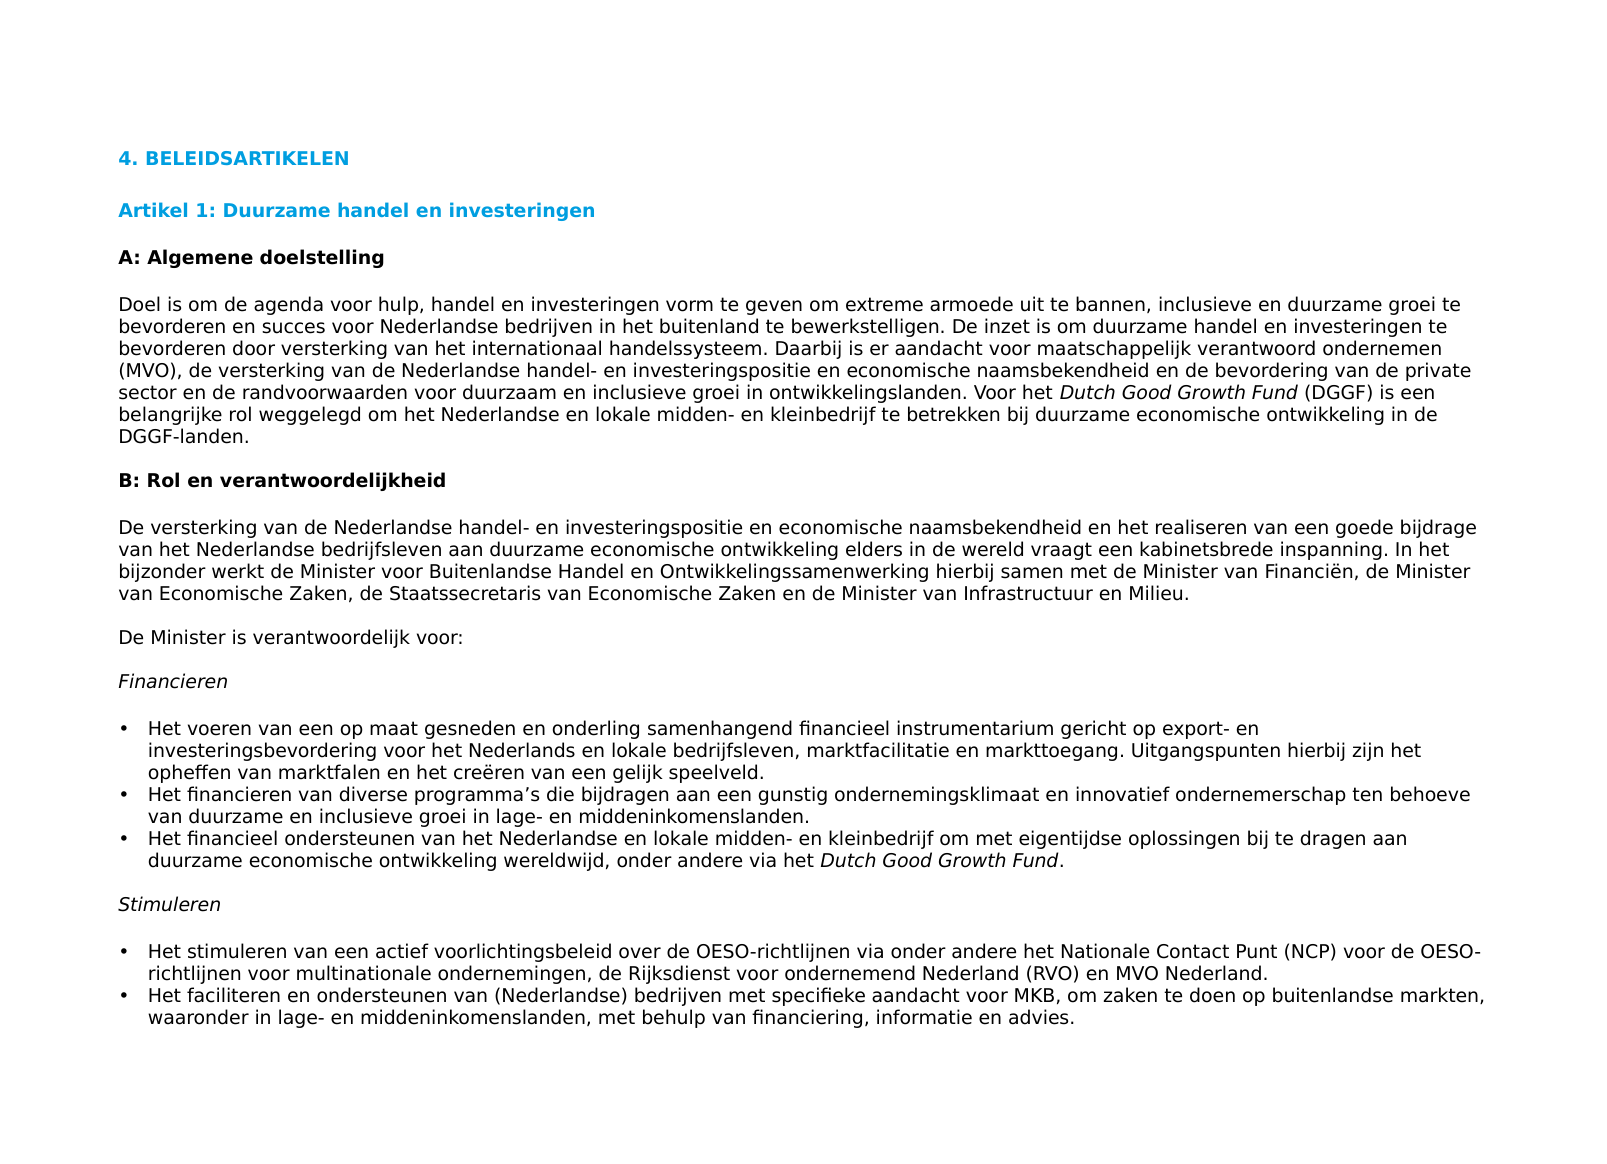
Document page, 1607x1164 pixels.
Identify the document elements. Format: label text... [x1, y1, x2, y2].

text De versterking van de Nederlandse handel- en investeringspositie en economische naamsbekendheid en het realiseren van een goede bijdrage van het Nederlandse bedrijfsleven aan duurzame economische ontwikkeling elders in de wereld vraagt een kabinetsbrede inspanning. In het bijzonder werkt de Minister voor Buitenlandse Handel en Ontwikkelingssamenwerking hierbij samen met de Minister van Financiën, de Minister van Economische Zaken, de Staatssecretaris van Economische Zaken en de Minister van Infrastructuur en Milieu. [118, 517, 1488, 605]
text • Het financieren van diverse programma’s die bijdragen aan een gunstig ondernemingsklimaat en innovatief ondernemerschap ten behoeve van duurzame en inclusieve groei in lage- en middeninkomenslanden. [118, 784, 1488, 828]
subtitle Financieren [118, 671, 1488, 693]
subtitle 4. BELEIDSARTIKELEN [118, 148, 1488, 170]
text De Minister is verantwoordelijk voor: [118, 627, 1488, 649]
text Doel is om de agenda voor hulp, handel en investeringen vorm te geven om extreme armoede uit te bannen, inclusieve en duurzame groei te bevorderen en succes voor Nederlandse bedrijven in het buitenland te bewerkstelligen. De inzet is om duurzame handel en investeringen te bevorderen door versterking van het internationaal handelssysteem. Daarbij is er aandacht voor maatschappelijk verantwoord ondernemen (MVO), de versterking van de Nederlandse handel- en investeringspositie en economische naamsbekendheid en de bevordering van de private sector en de randvoorwaarden voor duurzaam en inclusieve groei in ontwikkelingslanden. Voor het Dutch Good Growth Fund (DGGF) is een belangrijke rol weggelegd om het Nederlandse en lokale midden- en kleinbedrijf te betrekken bij duurzame economische ontwikkeling in de DGGF-landen. [118, 294, 1488, 448]
subtitle Stimuleren [118, 894, 1488, 916]
subtitle A: Algemene doelstelling [118, 247, 1488, 269]
text • Het voeren van een op maat gesneden en onderling samenhangend financieel instrumentarium gericht op export- en investeringsbevordering voor het Nederlands en lokale bedrijfsleven, marktfacilitatie en markttoegang. Uitgangspunten hierbij zijn het opheffen van marktfalen en het creëren van een gelijk speelveld. [118, 718, 1488, 784]
subtitle B: Rol en verantwoordelijkheid [118, 470, 1488, 492]
text • Het faciliteren en ondersteunen van (Nederlandse) bedrijven met specifieke aandacht voor MKB, om zaken te doen op buitenlandse markten, waaronder in lage- en middeninkomenslanden, met behulp van financiering, informatie en advies. [118, 985, 1488, 1029]
text • Het stimuleren van een actief voorlichtingsbeleid over de OESO-richtlijnen via onder andere het Nationale Contact Punt (NCP) voor de OESO-richtlijnen voor multinationale ondernemingen, de Rijksdienst voor ondernemend Nederland (RVO) en MVO Nederland. [118, 941, 1488, 985]
subtitle Artikel 1: Duurzame handel en investeringen [118, 200, 1488, 222]
text • Het financieel ondersteunen van het Nederlandse en lokale midden- en kleinbedrijf om met eigentijdse oplossingen bij te dragen aan duurzame economische ontwikkeling wereldwijd, onder andere via het Dutch Good Growth Fund. [118, 828, 1488, 872]
